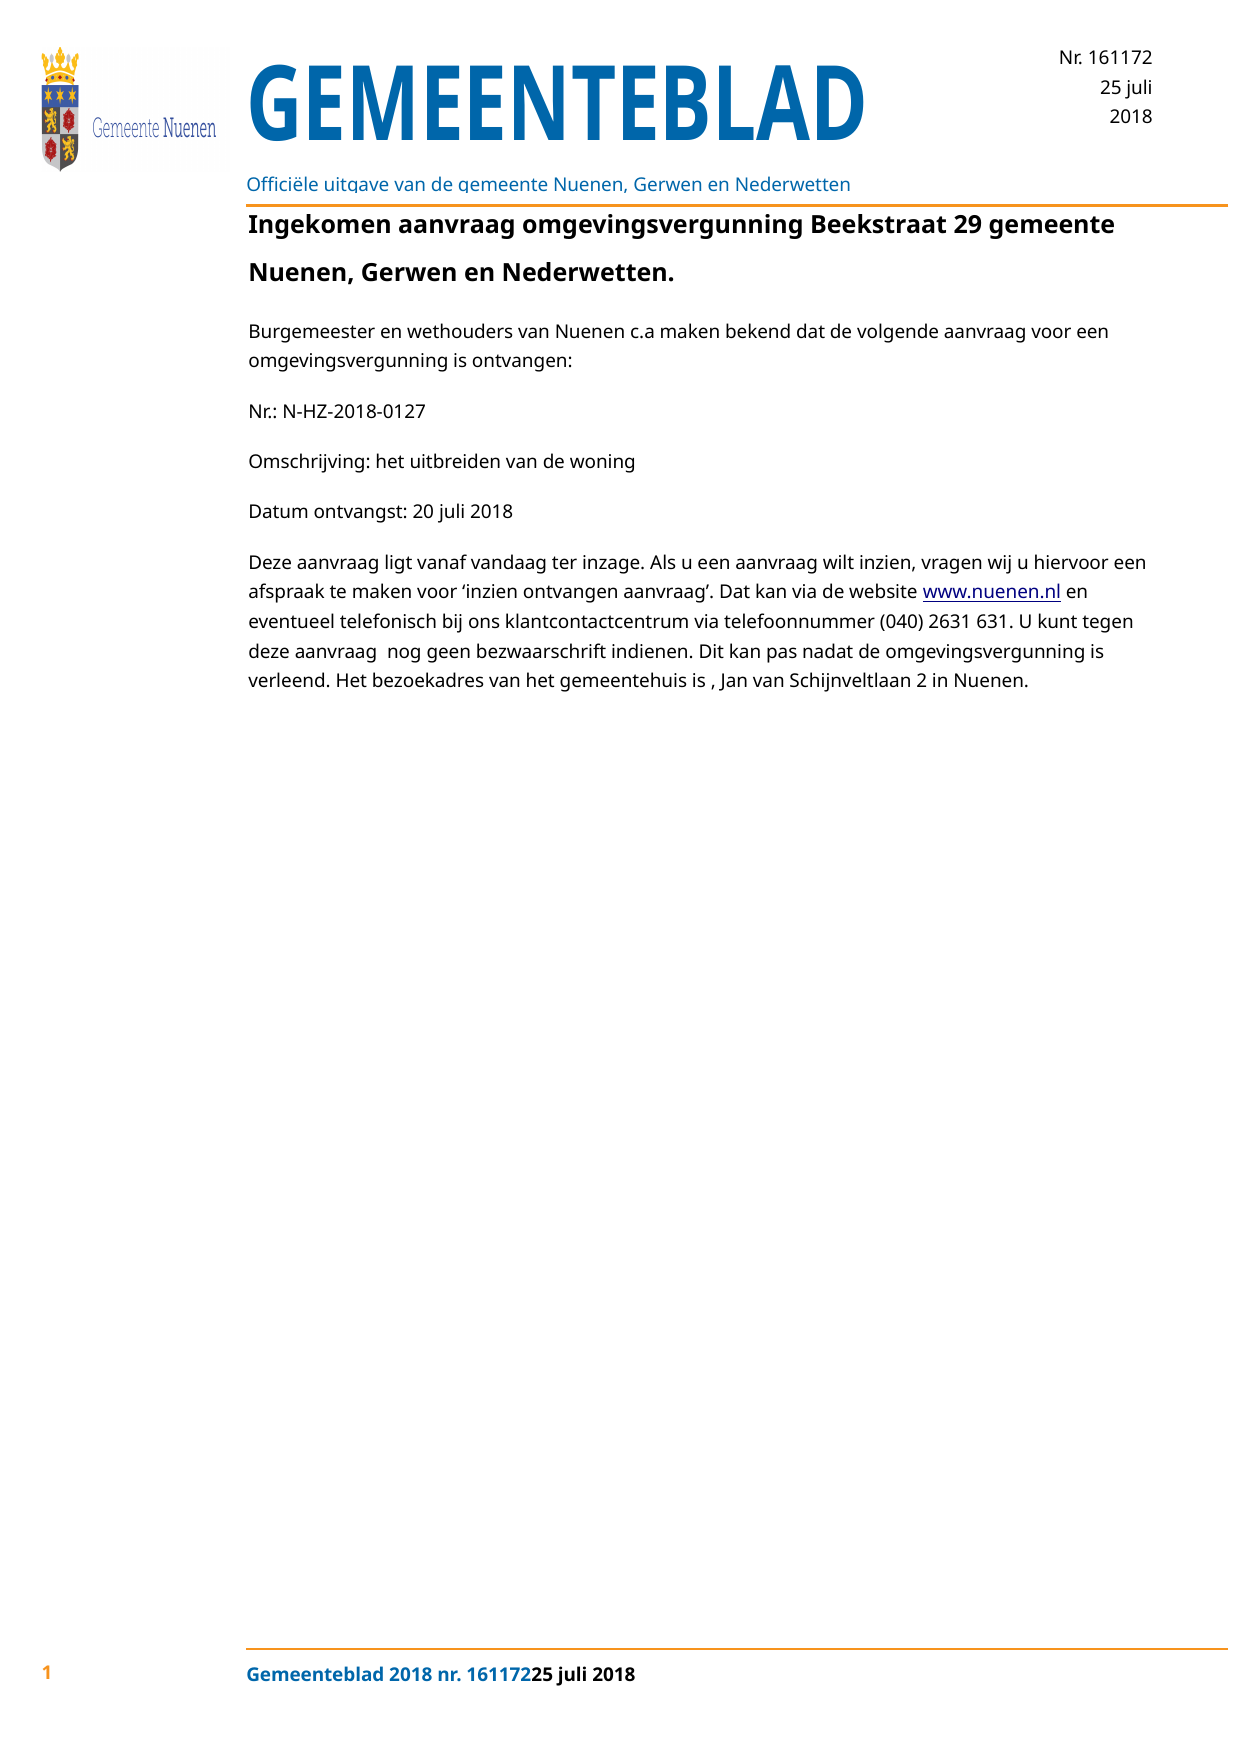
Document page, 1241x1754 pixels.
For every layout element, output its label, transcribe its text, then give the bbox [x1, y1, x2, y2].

picture [41, 47, 231, 172]
text Deze aanvraag ligt vanaf vandaag ter inzage. Als u een aanvraag wilt inzien, vragen wij u hiervoor een afspraak te maken voor ‘inzien ontvangen aanvraag’. Dat kan via de website www.nuenen.nl en eventueel telefonisch bij ons klantcontactcentrum via telefoonnummer (040) 2631 631. U kunt tegen deze aanvraag nog geen bezwaarschrift indienen. Dit kan pas nadat de omgevingsvergunning is verleend. Het bezoekadres van het gemeentehuis is , Jan van Schijnveltlaan 2 in Nuenen. [248, 549, 1152, 693]
text Burgemeester en wethouders van Nuenen c.a maken bekend dat de volgende aanvraag voor een omgevingsvergunning is ontvangen: [248, 318, 1152, 373]
text Nr.: N-HZ-2018-0127 [248, 398, 1152, 424]
text Omschrijving: het uitbreiden van de woning [248, 448, 1152, 474]
text Ingekomen aanvraag omgevingsvergunning Beekstraat 29 gemeente Nuenen, Gerwen en Nederwetten. [248, 207, 1152, 288]
text Datum ontvangst: 20 juli 2018 [248, 499, 1152, 524]
